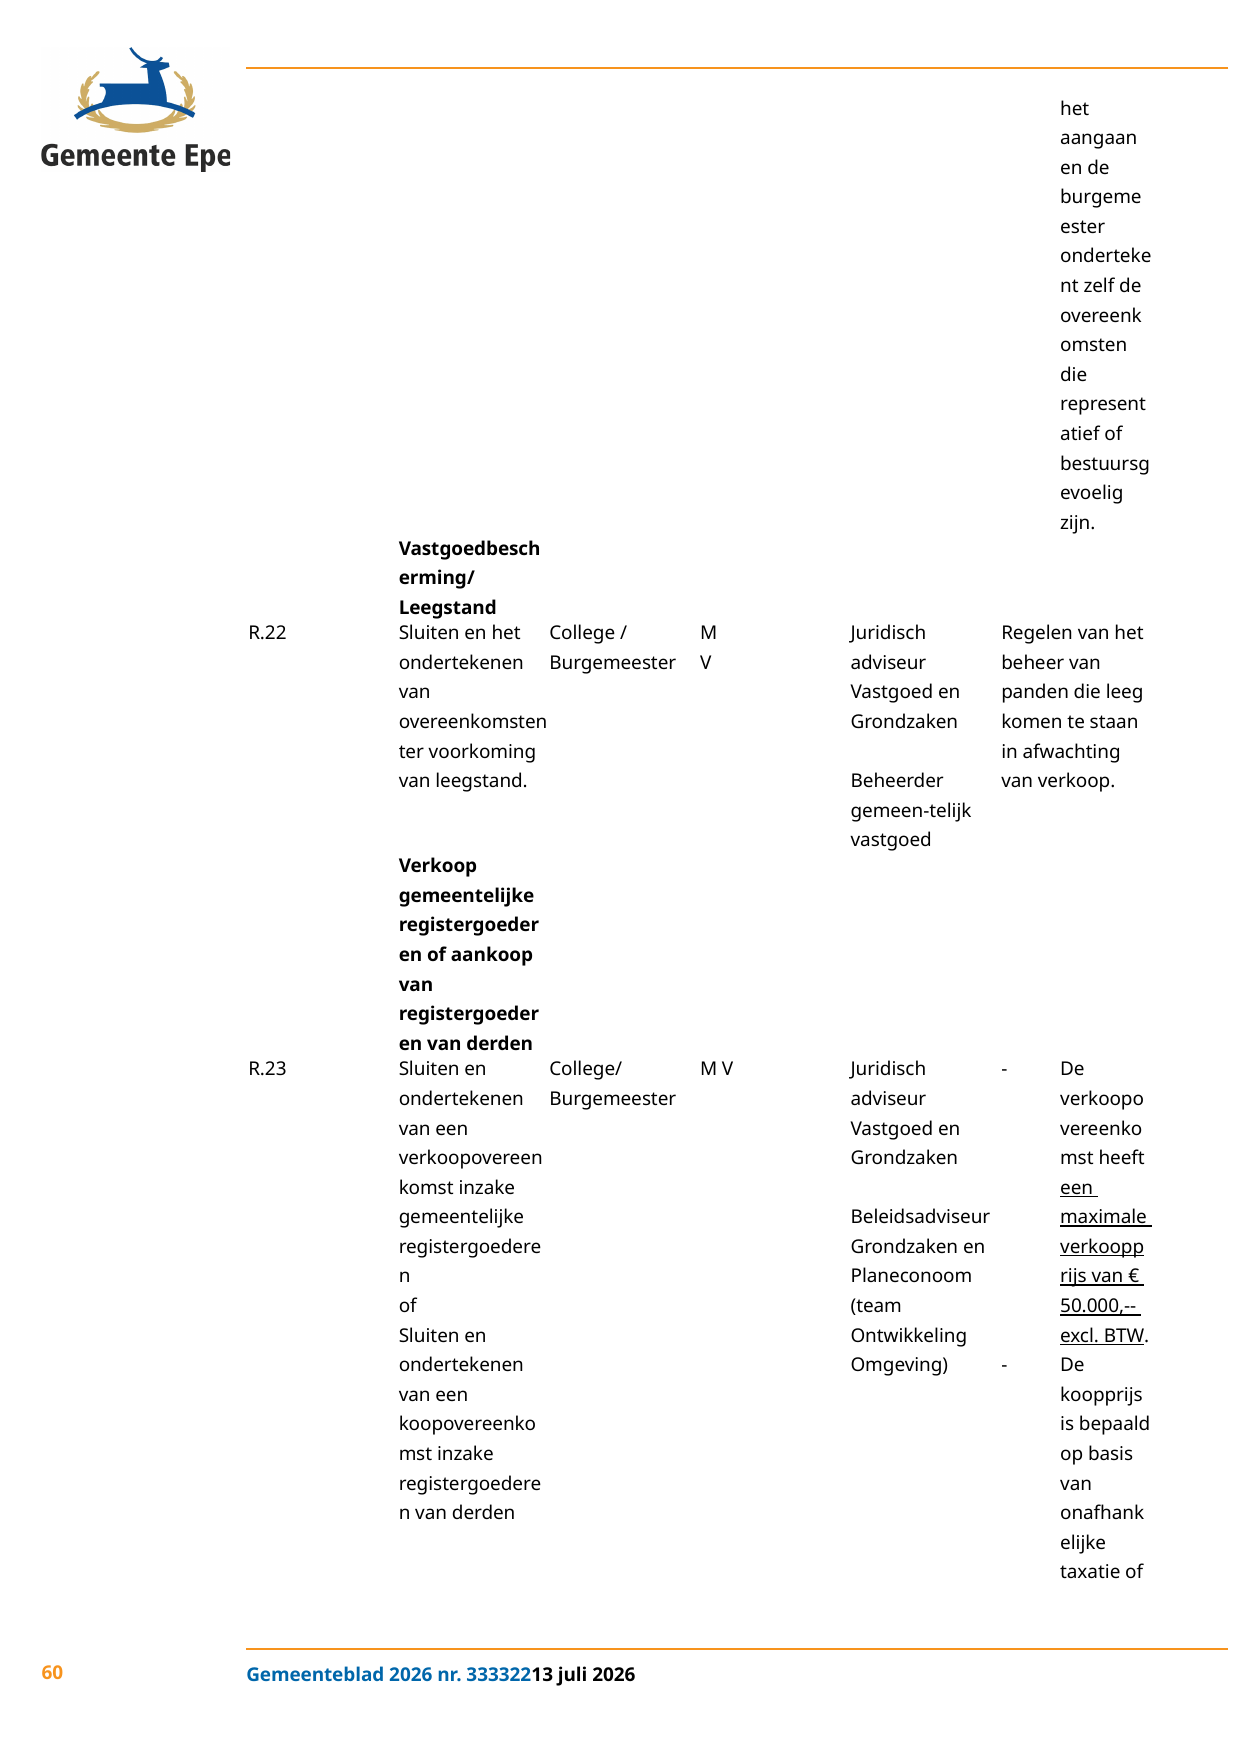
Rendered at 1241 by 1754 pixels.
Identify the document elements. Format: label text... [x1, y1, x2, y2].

table_cell Regelen van het beheer van panden die leeg komen te staan in afwachting van verkoop. [1001, 620, 1152, 852]
picture [41, 47, 231, 172]
table_cell De verkoopovereenkomst heeft een maximale verkoopprijs van € 50.000,-- excl. BTW. De koopprijs is bepaald op basis van onafhankelijke taxatie of [1001, 1056, 1152, 1584]
table_cell R.23 [248, 1056, 398, 1584]
table_cell [700, 95, 850, 535]
table_cell Verkoop gemeentelijke registergoederen of aankoop van registergoederen van derden [399, 853, 549, 1056]
table_cell [549, 535, 700, 619]
table_cell het aangaan en de burgemeester ondertekent zelf de overeenkomsten die representatief of bestuursgevoelig zijn. [1001, 95, 1152, 535]
table_cell Sluiten en het ondertekenen van overeenkomsten ter voorkoming van leegstand. [399, 620, 549, 852]
table_cell M V [700, 620, 850, 852]
table_cell Juridisch adviseur Vastgoed en Grondzaken Beleidsadviseur Grondzaken en Planeconoom (team Ontwikkeling Omgeving) [850, 1056, 1001, 1584]
table_cell [248, 95, 398, 535]
table_cell [248, 535, 398, 619]
table_cell [850, 853, 1001, 1056]
table_cell [1001, 535, 1152, 619]
table_cell [549, 95, 700, 535]
table_cell [700, 853, 850, 1056]
table_cell Sluiten en ondertekenen van een verkoopovereenkomst inzake gemeentelijke registergoederen of Sluiten en ondertekenen van een koopovereenkomst inzake registergoederen van derden [399, 1056, 549, 1584]
table_cell [700, 535, 850, 619]
table_cell College/ Burgemeester [549, 1056, 700, 1584]
table_cell [850, 535, 1001, 619]
table_cell [549, 853, 700, 1056]
table_cell Vastgoedbescherming/ Leegstand [399, 535, 549, 619]
table_cell M V [700, 1056, 850, 1584]
table_cell Juridisch adviseur Vastgoed en Grondzaken Beheerder gemeen-telijk vastgoed [850, 620, 1001, 852]
table_cell [399, 95, 549, 535]
table_cell R.22 [248, 620, 398, 852]
table_cell [850, 95, 1001, 535]
table_cell [248, 853, 398, 1056]
table_cell College / Burgemeester [549, 620, 700, 852]
table_cell [1001, 853, 1152, 1056]
